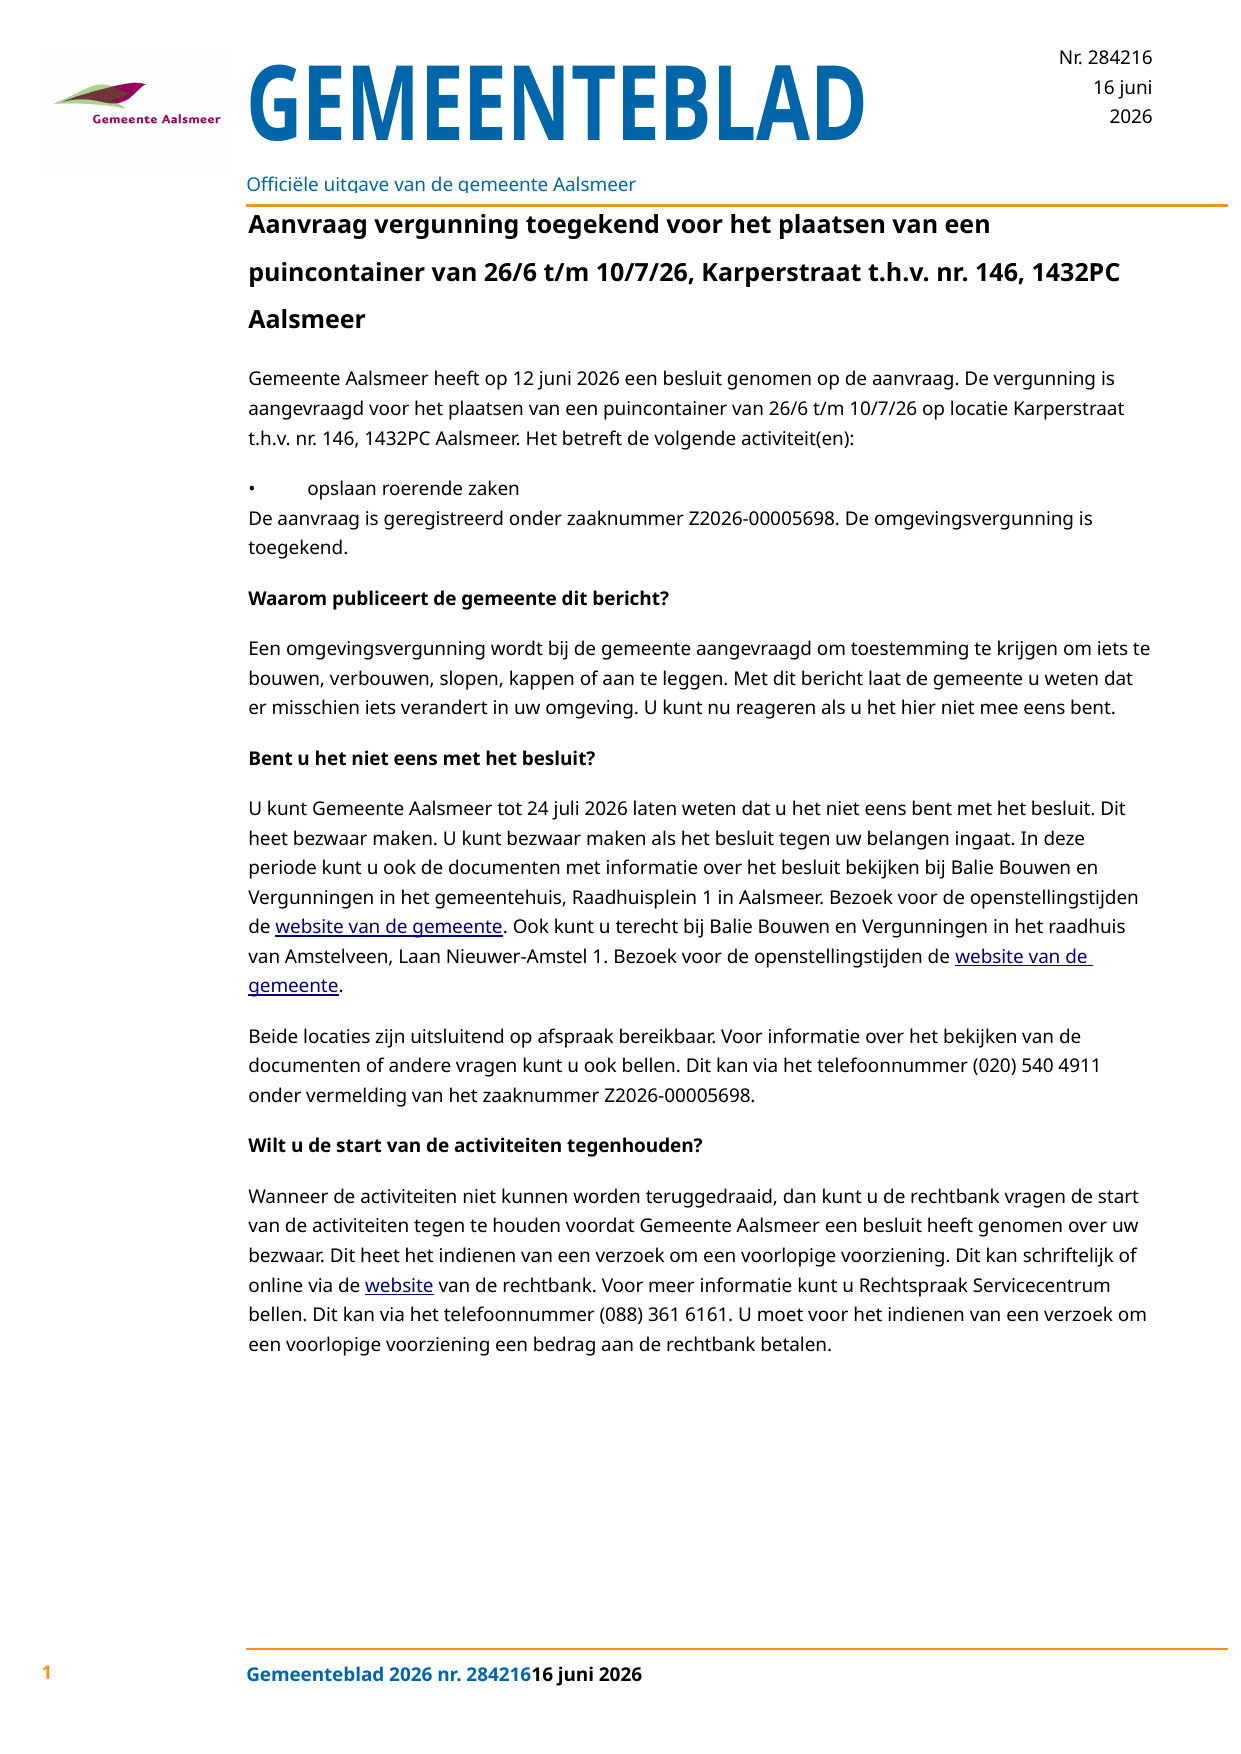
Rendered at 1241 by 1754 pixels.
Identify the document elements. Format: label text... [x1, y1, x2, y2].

text Gemeente Aalsmeer heeft op 12 juni 2026 een besluit genomen op de aanvraag. De vergunning is aangevraagd voor het plaatsen van een puincontainer van 26/6 t/m 10/7/26 op locatie Karperstraat t.h.v. nr. 146, 1432PC Aalsmeer. Het betreft de volgende activiteit(en): [248, 366, 1152, 450]
text Wilt u de start van de activiteiten tegenhouden? [248, 1133, 1152, 1158]
text Aanvraag vergunning toegekend voor het plaatsen van een puincontainer van 26/6 t/m 10/7/26, Karperstraat t.h.v. nr. 146, 1432PC Aalsmeer [248, 207, 1152, 336]
text Beide locaties zijn uitsluitend op afspraak bereikbaar. Voor informatie over het bekijken van de documenten of andere vragen kunt u ook bellen. Dit kan via het telefoonnummer (020) 540 4911 onder vermelding van het zaaknummer Z2026-00005698. [248, 1023, 1152, 1108]
list opslaan roerende zaken [248, 475, 1152, 501]
text Wanneer de activiteiten niet kunnen worden teruggedraaid, dan kunt u de rechtbank vragen de start van de activiteiten tegen te houden voordat Gemeente Aalsmeer een besluit heeft genomen over uw bezwaar. Dit heet het indienen van een verzoek om een voorlopige voorziening. Dit kan schriftelijk of online via de website van de rechtbank. Voor meer informatie kunt u Rechtspraak Servicecentrum bellen. Dit kan via het telefoonnummer (088) 361 6161. U moet voor het indienen van een verzoek om een voorlopige voorziening een bedrag aan de rechtbank betalen. [248, 1183, 1152, 1357]
text De aanvraag is geregistreerd onder zaaknummer Z2026-00005698. De omgevingsvergunning is toegekend. [248, 505, 1152, 560]
text Een omgevingsvergunning wordt bij de gemeente aangevraagd om toestemming te krijgen om iets te bouwen, verbouwen, slopen, kappen of aan te leggen. Met dit bericht laat de gemeente u weten dat er misschien iets verandert in uw omgeving. U kunt nu reageren als u het hier niet mee eens bent. [248, 635, 1152, 720]
picture [41, 47, 231, 172]
text Waarom publiceert de gemeente dit bericht? [248, 585, 1152, 610]
text Bent u het niet eens met het besluit? [248, 745, 1152, 770]
text U kunt Gemeente Aalsmeer tot 24 juli 2026 laten weten dat u het niet eens bent met het besluit. Dit heet bezwaar maken. U kunt bezwaar maken als het besluit tegen uw belangen ingaat. In deze periode kunt u ook de documenten met informatie over het besluit bekijken bij Balie Bouwen en Vergunningen in het gemeentehuis, Raadhuisplein 1 in Aalsmeer. Bezoek voor de openstellingstijden de website van de gemeente. Ook kunt u terecht bij Balie Bouwen en Vergunningen in het raadhuis van Amstelveen, Laan Nieuwer-Amstel 1. Bezoek voor de openstellingstijden de website van de gemeente. [248, 795, 1152, 998]
